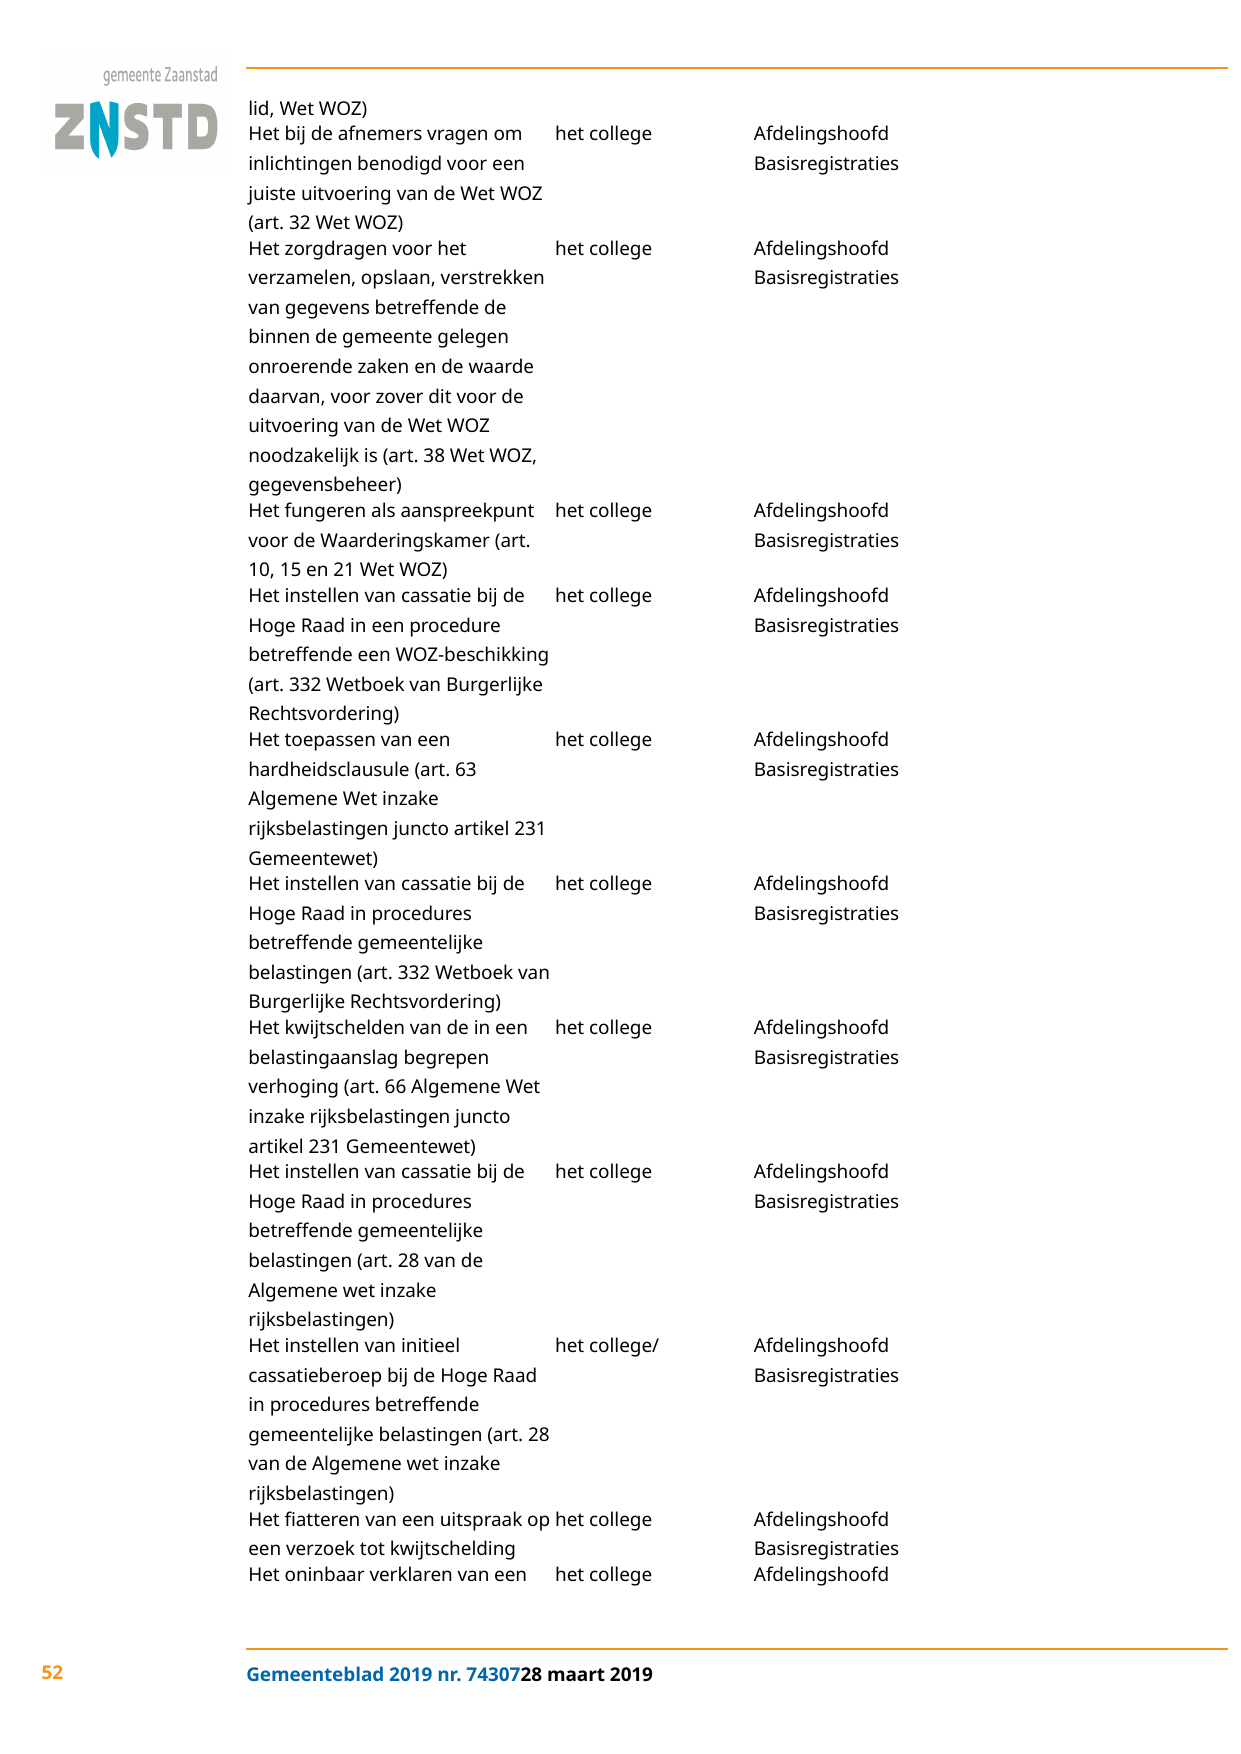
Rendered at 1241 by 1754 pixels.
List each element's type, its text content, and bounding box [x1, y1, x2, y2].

table_cell Het toepassen van een hardheidsclausule (art. 63 Algemene Wet inzake rijksbelastingen juncto artikel 231 Gemeentewet) [248, 726, 555, 870]
table_cell Afdelingshoofd Basisregistraties [754, 1159, 953, 1332]
table_cell [953, 1561, 1152, 1587]
table_cell Afdelingshoofd Basisregistraties [754, 582, 953, 726]
table_cell Afdelingshoofd [754, 1561, 953, 1587]
table_cell Het instellen van cassatie bij de Hoge Raad in een procedure betreffende een WOZ-beschikking (art. 332 Wetboek van Burgerlijke Rechtsvordering) [248, 582, 555, 726]
table_cell [953, 870, 1152, 1014]
table_cell het college [555, 582, 754, 726]
table_cell het college [555, 1159, 754, 1332]
table_cell Het oninbaar verklaren van een [248, 1561, 555, 1587]
table_cell Het fungeren als aanspreekpunt voor de Waarderingskamer (art. 10, 15 en 21 Wet WOZ) [248, 498, 555, 582]
table_cell [953, 582, 1152, 726]
table_cell Afdelingshoofd Basisregistraties [754, 1015, 953, 1158]
table_cell [953, 95, 1152, 121]
table_cell het college [555, 121, 754, 235]
table_cell Afdelingshoofd Basisregistraties [754, 498, 953, 582]
table_cell Afdelingshoofd Basisregistraties [754, 121, 953, 235]
table_cell [953, 726, 1152, 870]
table_cell het college [555, 726, 754, 870]
table_cell het college [555, 1561, 754, 1587]
table_cell [754, 95, 953, 121]
table_cell het college [555, 1506, 754, 1561]
table_cell Het instellen van cassatie bij de Hoge Raad in procedures betreffende gemeentelijke belastingen (art. 332 Wetboek van Burgerlijke Rechtsvordering) [248, 870, 555, 1014]
table_cell [953, 1159, 1152, 1332]
table_cell Afdelingshoofd Basisregistraties [754, 1506, 953, 1561]
table_cell het college [555, 235, 754, 497]
table_cell het college [555, 1015, 754, 1158]
table_cell [953, 1506, 1152, 1561]
picture [41, 47, 231, 172]
table_cell Het fiatteren van een uitspraak op een verzoek tot kwijtschelding [248, 1506, 555, 1561]
table_cell Afdelingshoofd Basisregistraties [754, 870, 953, 1014]
table_cell [953, 235, 1152, 497]
table_cell het college [555, 870, 754, 1014]
table_cell Het instellen van initieel cassatieberoep bij de Hoge Raad in procedures betreffende gemeentelijke belastingen (art. 28 van de Algemene wet inzake rijksbelastingen) [248, 1332, 555, 1506]
table_cell Het instellen van cassatie bij de Hoge Raad in procedures betreffende gemeentelijke belastingen (art. 28 van de Algemene wet inzake rijksbelastingen) [248, 1159, 555, 1332]
table_cell [953, 1015, 1152, 1158]
table_cell Het kwijtschelden van de in een belastingaanslag begrepen verhoging (art. 66 Algemene Wet inzake rijksbelastingen juncto artikel 231 Gemeentewet) [248, 1015, 555, 1158]
table_cell het college/ [555, 1332, 754, 1506]
table_cell [555, 95, 754, 121]
table_cell lid, Wet WOZ) [248, 95, 555, 121]
table_cell Het zorgdragen voor het verzamelen, opslaan, verstrekken van gegevens betreffende de binnen de gemeente gelegen onroerende zaken en de waarde daarvan, voor zover dit voor de uitvoering van de Wet WOZ noodzakelijk is (art. 38 Wet WOZ, gegevensbeheer) [248, 235, 555, 497]
table_cell Afdelingshoofd Basisregistraties [754, 235, 953, 497]
table_cell [953, 121, 1152, 235]
table_cell Afdelingshoofd Basisregistraties [754, 1332, 953, 1506]
table_cell [953, 1332, 1152, 1506]
table_cell [953, 498, 1152, 582]
table_cell het college [555, 498, 754, 582]
table_cell Het bij de afnemers vragen om inlichtingen benodigd voor een juiste uitvoering van de Wet WOZ (art. 32 Wet WOZ) [248, 121, 555, 235]
table_cell Afdelingshoofd Basisregistraties [754, 726, 953, 870]
